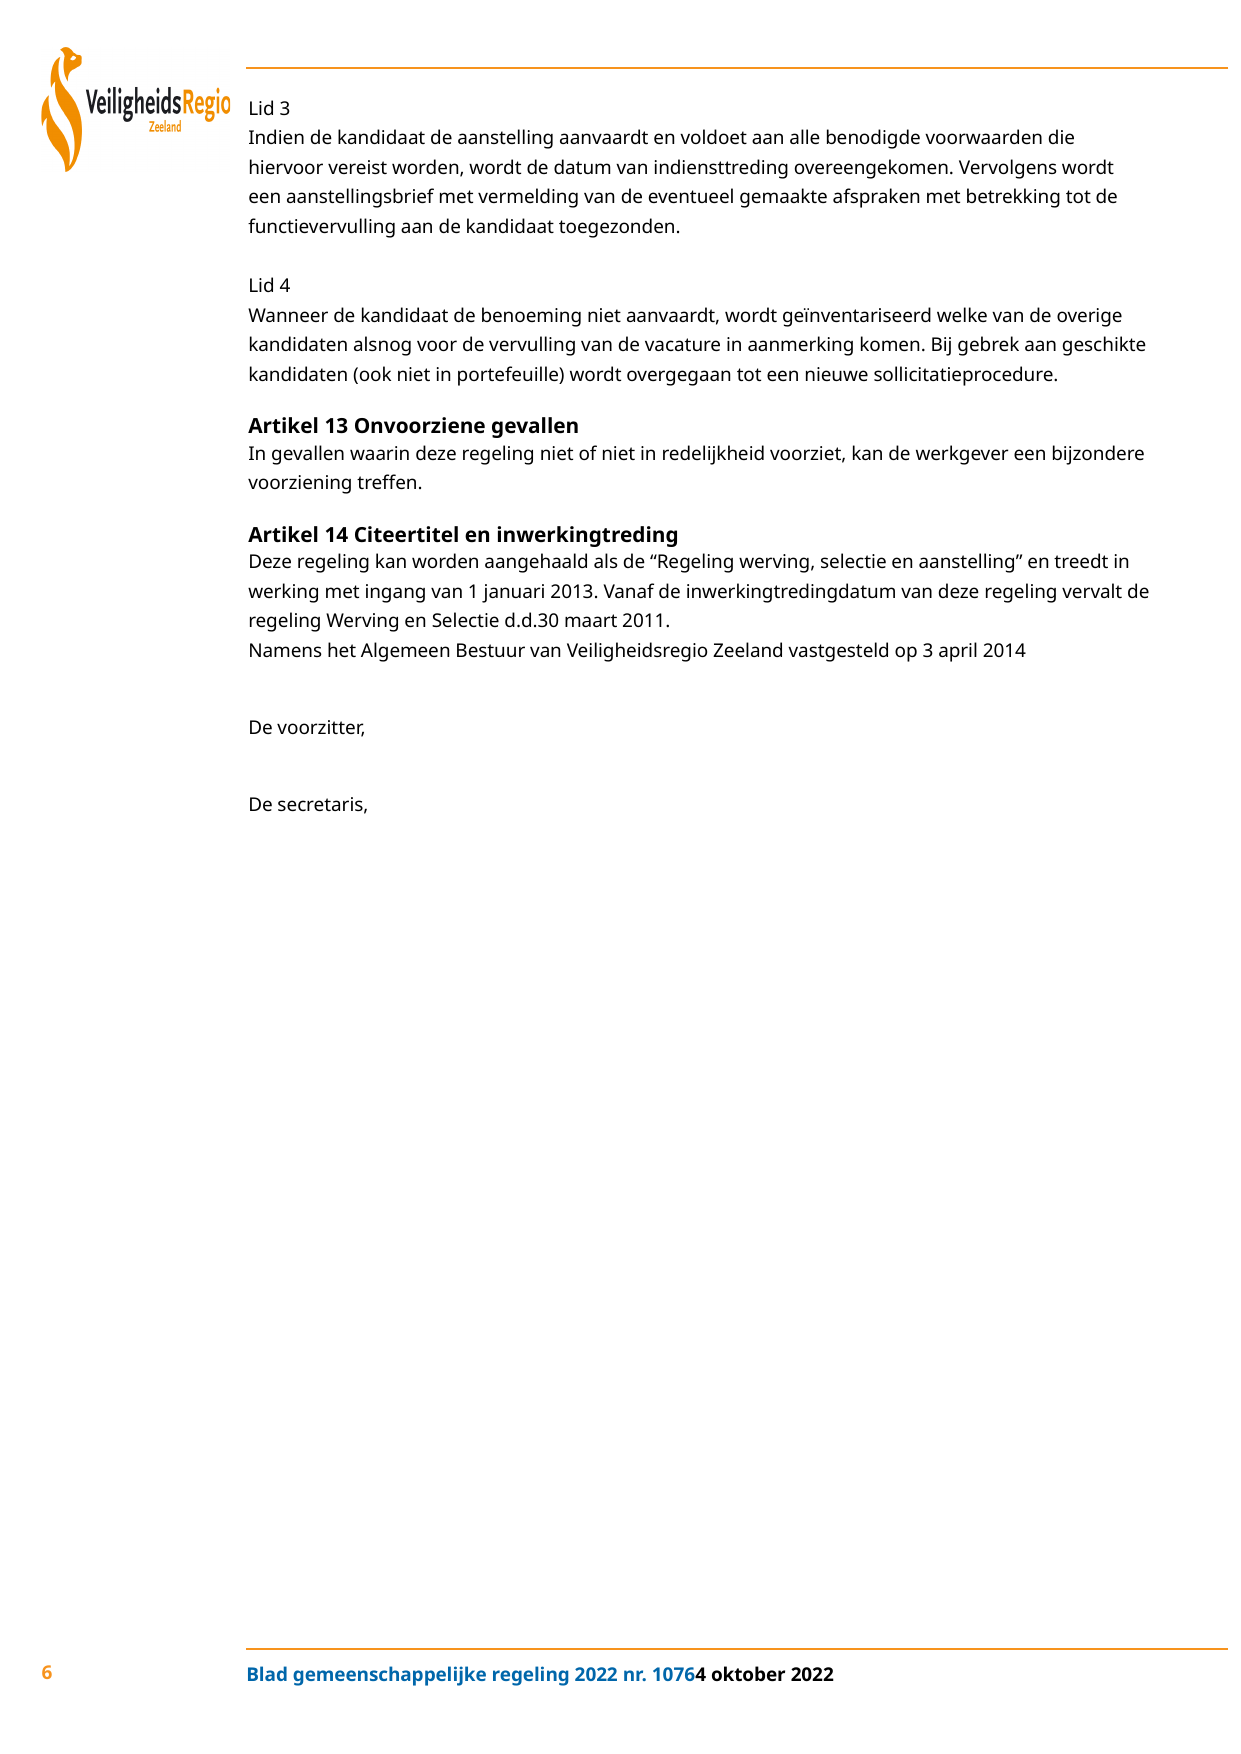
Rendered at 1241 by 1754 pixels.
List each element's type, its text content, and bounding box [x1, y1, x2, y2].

text Deze regeling kan worden aangehaald als de “Regeling werving, selectie en aanstelling” en treedt in werking met ingang van 1 januari 2013. Vanaf de inwerkingtredingdatum van deze regeling vervalt de regeling Werving en Selectie d.d.30 maart 2011. [248, 548, 1152, 633]
text Wanneer de kandidaat de benoeming niet aanvaardt, wordt geïnventariseerd welke van de overige kandidaten alsnog voor de vervulling van de vacature in aanmerking komen. Bij gebrek aan geschikte kandidaten (ook niet in portefeuille) wordt overgegaan tot een nieuwe sollicitatieprocedure. [248, 302, 1152, 387]
text De secretaris, [248, 791, 1152, 817]
text Indien de kandidaat de aanstelling aanvaardt en voldoet aan alle benodigde voorwaarden die hiervoor vereist worden, wordt de datum van indiensttreding overeengekomen. Vervolgens wordt een aanstellingsbrief met vermelding van de eventueel gemaakte afspraken met betrekking tot de functievervulling aan de kandidaat toegezonden. [248, 124, 1152, 239]
text In gevallen waarin deze regeling niet of niet in redelijkheid voorziet, kan de werkgever een bijzondere voorziening treffen. [248, 440, 1152, 495]
text Lid 4 [248, 272, 1152, 298]
picture [41, 47, 231, 172]
text De voorzitter, [248, 714, 1152, 740]
text Namens het Algemeen Bestuur van Veiligheidsregio Zeeland vastgesteld op 3 april 2014 [248, 637, 1152, 663]
text Artikel 13 Onvoorziene gevallen [248, 411, 1152, 440]
text Artikel 14 Citeertitel en inwerkingtreding [248, 520, 1152, 548]
text Lid 3 [248, 95, 1152, 121]
